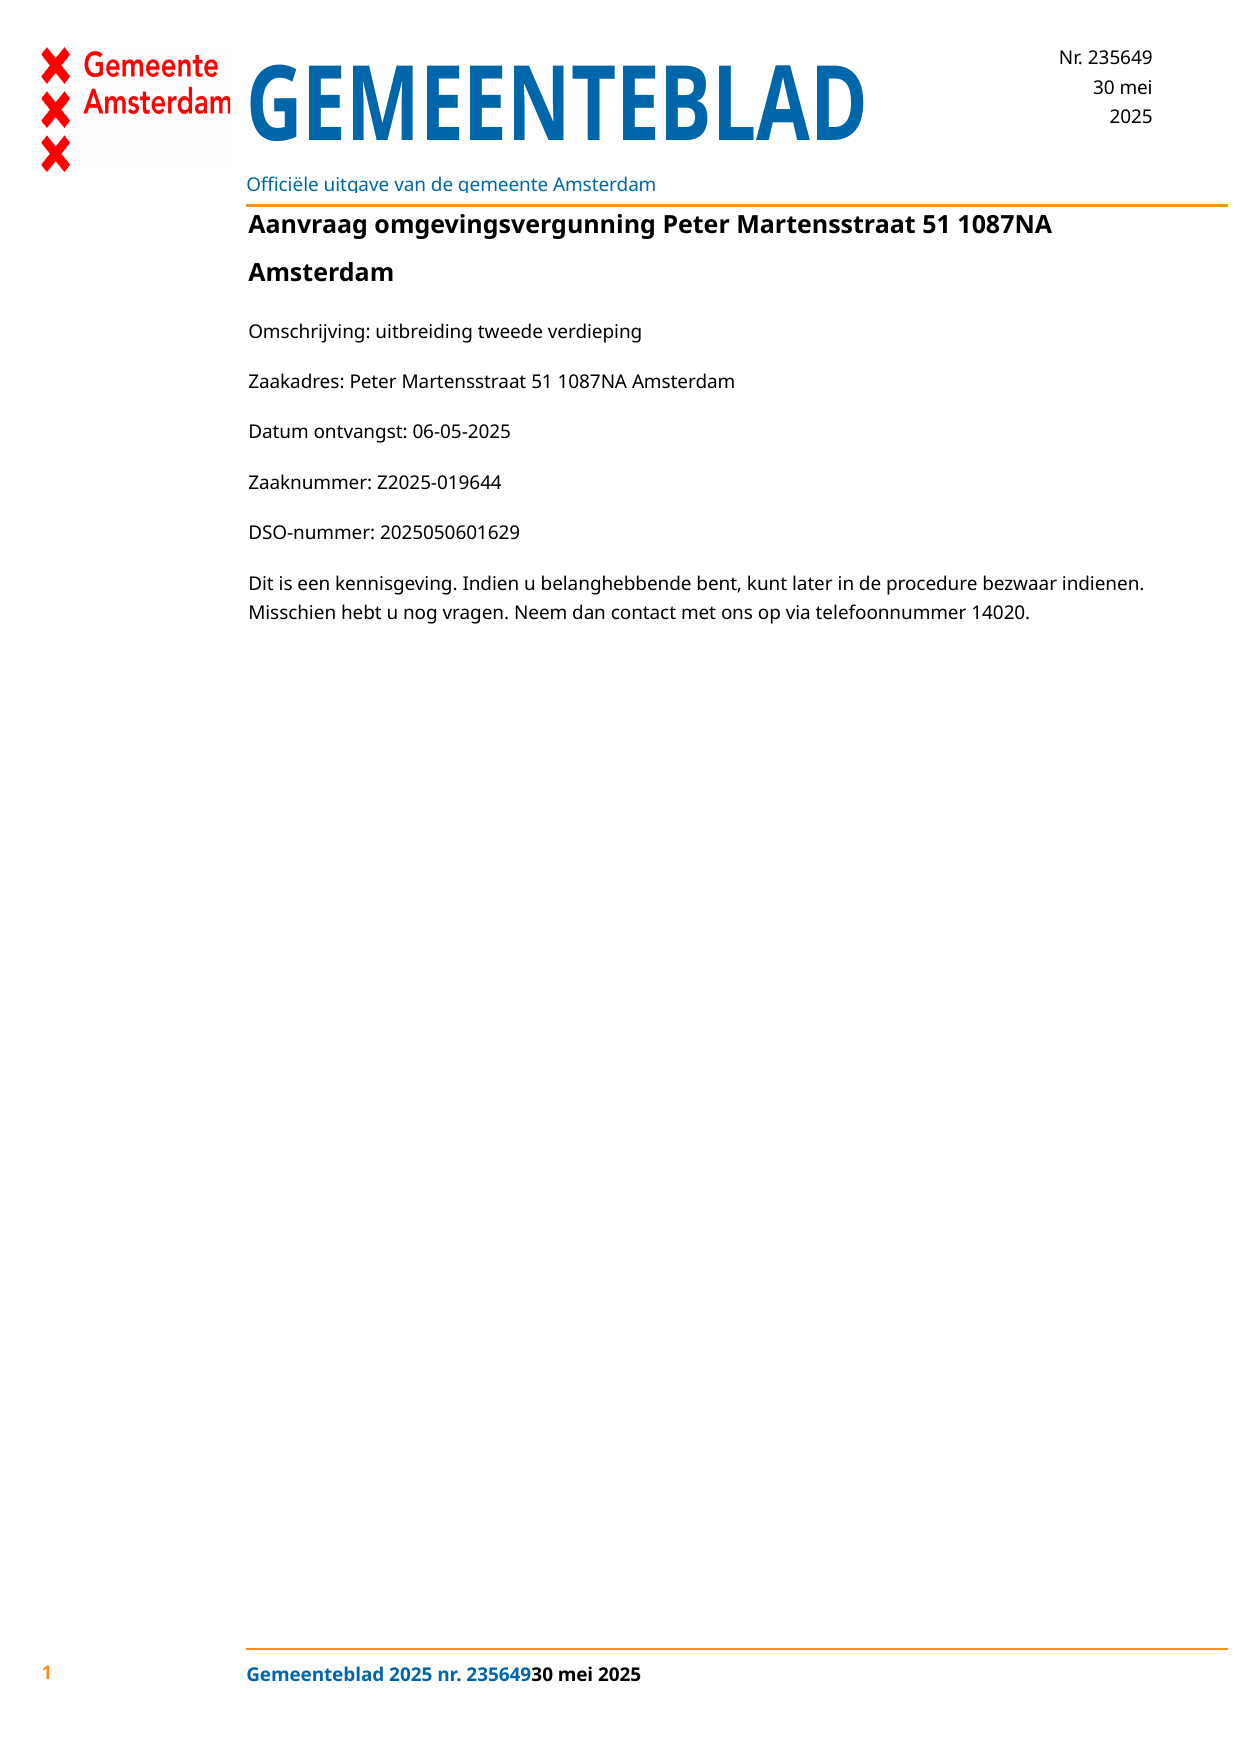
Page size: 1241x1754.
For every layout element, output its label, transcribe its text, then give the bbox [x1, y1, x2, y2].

text Dit is een kennisgeving. Indien u belanghebbende bent, kunt later in de procedure bezwaar indienen. Misschien hebt u nog vragen. Neem dan contact met ons op via telefoonnummer 14020. [248, 570, 1152, 625]
text DSO-nummer: 2025050601629 [248, 519, 1152, 545]
text Aanvraag omgevingsvergunning Peter Martensstraat 51 1087NA Amsterdam [248, 207, 1152, 288]
text Zaaknummer: Z2025-019644 [248, 469, 1152, 495]
text Datum ontvangst: 06-05-2025 [248, 419, 1152, 444]
text Zaakadres: Peter Martensstraat 51 1087NA Amsterdam [248, 368, 1152, 394]
picture [41, 47, 231, 172]
text Omschrijving: uitbreiding tweede verdieping [248, 318, 1152, 344]
